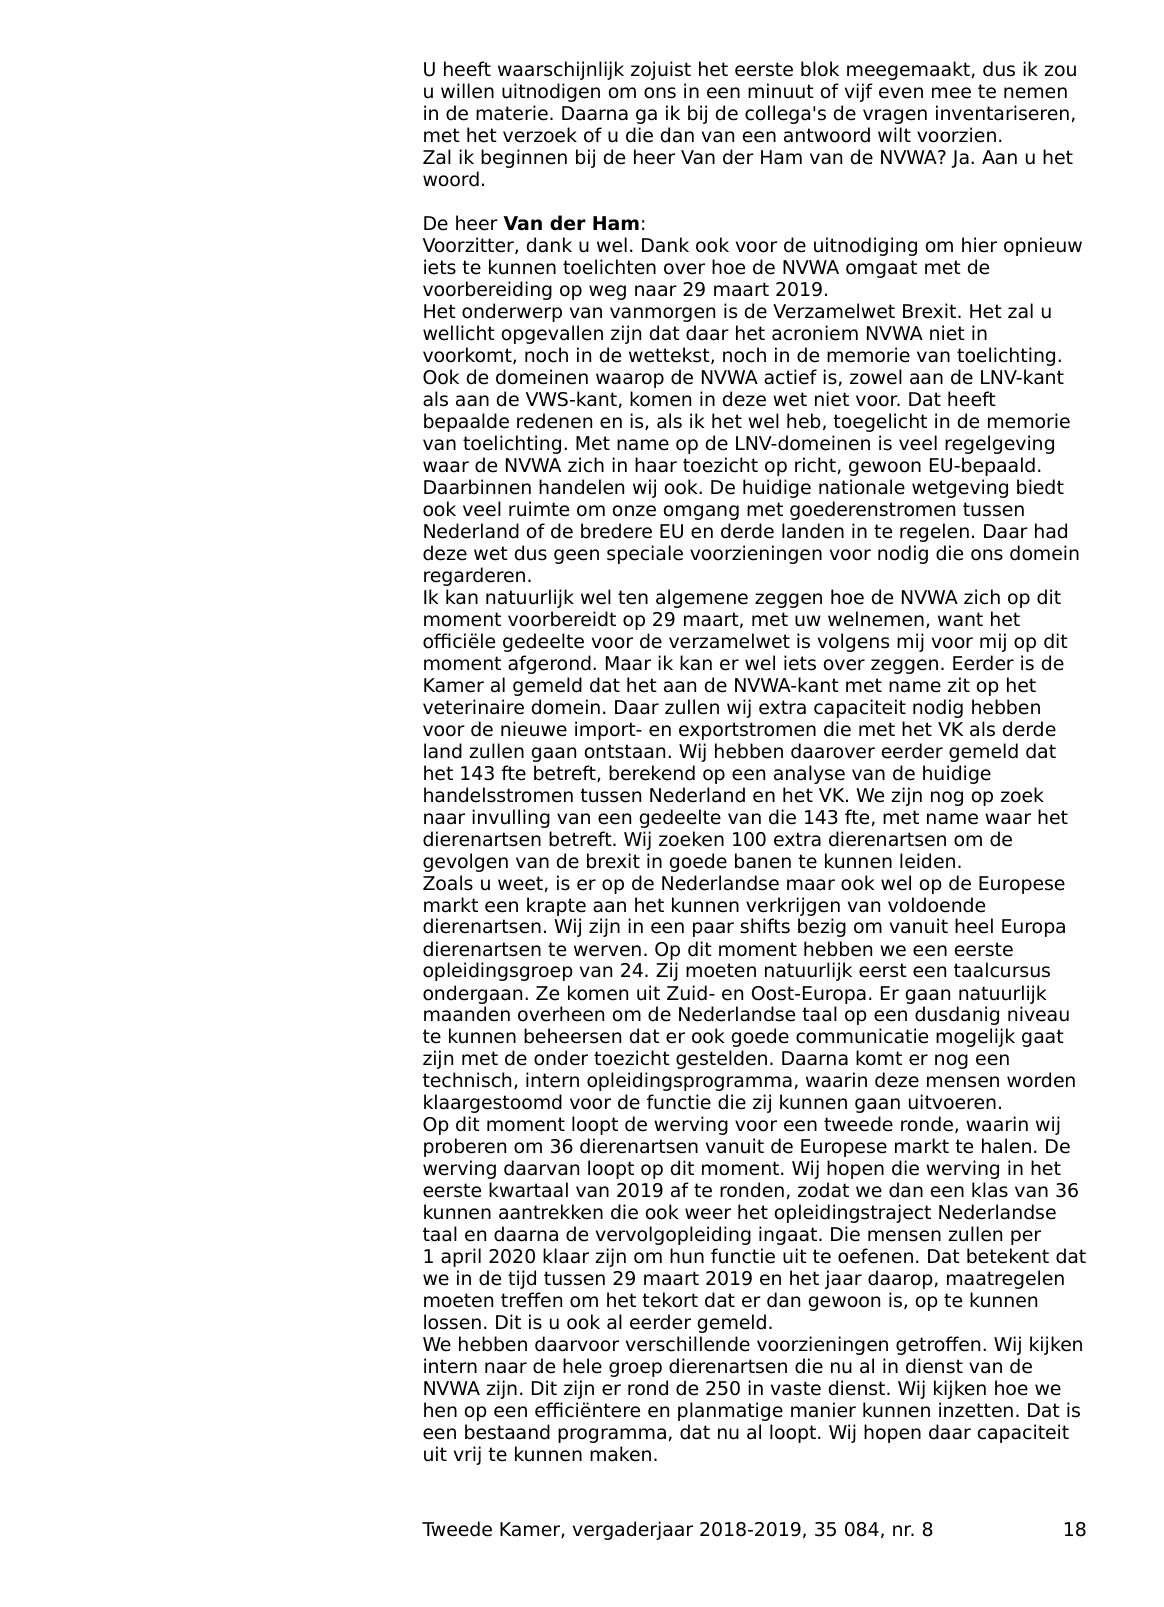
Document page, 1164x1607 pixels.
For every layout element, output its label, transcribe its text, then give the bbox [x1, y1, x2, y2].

text Op dit moment loopt de werving voor een tweede ronde, waarin wij proberen om 36 dierenartsen vanuit de Europese markt te halen. De werving daarvan loopt op dit moment. Wij hopen die werving in het eerste kwartaal van 2019 af te ronden, zodat we dan een klas van 36 kunnen aantrekken die ook weer het opleidingstraject Nederlandse taal en daarna de vervolgopleiding ingaat. Die mensen zullen per 1 april 2020 klaar zijn om hun functie uit te oefenen. Dat betekent dat we in de tijd tussen 29 maart 2019 en het jaar daarop, maatregelen moeten treffen om het tekort dat er dan gewoon is, op te kunnen lossen. Dit is u ook al eerder gemeld. [422, 1114, 1087, 1334]
text U heeft waarschijnlijk zojuist het eerste blok meegemaakt, dus ik zou u willen uitnodigen om ons in een minuut of vijf even mee te nemen in de materie. Daarna ga ik bij de collega's de vragen inventariseren, met het verzoek of u die dan van een antwoord wilt voorzien. [422, 59, 1087, 147]
text Het onderwerp van vanmorgen is de Verzamelwet Brexit. Het zal u wellicht opgevallen zijn dat daar het acroniem NVWA niet in voorkomt, noch in de wettekst, noch in de memorie van toelichting. Ook de domeinen waarop de NVWA actief is, zowel aan de LNV-kant als aan de VWS-kant, komen in deze wet niet voor. Dat heeft bepaalde redenen en is, als ik het wel heb, toegelicht in de memorie van toelichting. Met name op de LNV-domeinen is veel regelgeving waar de NVWA zich in haar toezicht op richt, gewoon EU-bepaald. Daarbinnen handelen wij ook. De huidige nationale wetgeving biedt ook veel ruimte om onze omgang met goederenstromen tussen Nederland of de bredere EU en derde landen in te regelen. Daar had deze wet dus geen speciale voorzieningen voor nodig die ons domein regarderen. [422, 301, 1087, 587]
text We hebben daarvoor verschillende voorzieningen getroffen. Wij kijken intern naar de hele groep dierenartsen die nu al in dienst van de NVWA zijn. Dit zijn er rond de 250 in vaste dienst. Wij kijken hoe we hen op een efficiëntere en planmatige manier kunnen inzetten. Dat is een bestaand programma, dat nu al loopt. Wij hopen daar capaciteit uit vrij te kunnen maken. [422, 1334, 1087, 1466]
text Ik kan natuurlijk wel ten algemene zeggen hoe de NVWA zich op dit moment voorbereidt op 29 maart, met uw welnemen, want het officiële gedeelte voor de verzamelwet is volgens mij voor mij op dit moment afgerond. Maar ik kan er wel iets over zeggen. Eerder is de Kamer al gemeld dat het aan de NVWA-kant met name zit op het veterinaire domein. Daar zullen wij extra capaciteit nodig hebben voor de nieuwe import- en exportstromen die met het VK als derde land zullen gaan ontstaan. Wij hebben daarover eerder gemeld dat het 143 fte betreft, berekend op een analyse van de huidige handelsstromen tussen Nederland en het VK. We zijn nog op zoek naar invulling van een gedeelte van die 143 fte, met name waar het dierenartsen betreft. Wij zoeken 100 extra dierenartsen om de gevolgen van de brexit in goede banen te kunnen leiden. [422, 587, 1087, 872]
text De heer Van der Ham: [422, 213, 1087, 235]
text Voorzitter, dank u wel. Dank ook voor de uitnodiging om hier opnieuw iets te kunnen toelichten over hoe de NVWA omgaat met de voorbereiding op weg naar 29 maart 2019. [422, 235, 1087, 301]
text Zoals u weet, is er op de Nederlandse maar ook wel op de Europese markt een krapte aan het kunnen verkrijgen van voldoende dierenartsen. Wij zijn in een paar shifts bezig om vanuit heel Europa dierenartsen te werven. Op dit moment hebben we een eerste opleidingsgroep van 24. Zij moeten natuurlijk eerst een taalcursus ondergaan. Ze komen uit Zuid- en Oost-Europa. Er gaan natuurlijk maanden overheen om de Nederlandse taal op een dusdanig niveau te kunnen beheersen dat er ook goede communicatie mogelijk gaat zijn met de onder toezicht gestelden. Daarna komt er nog een technisch, intern opleidingsprogramma, waarin deze mensen worden klaargestoomd voor de functie die zij kunnen gaan uitvoeren. [422, 872, 1087, 1114]
text Zal ik beginnen bij de heer Van der Ham van de NVWA? Ja. Aan u het woord. [422, 147, 1087, 191]
